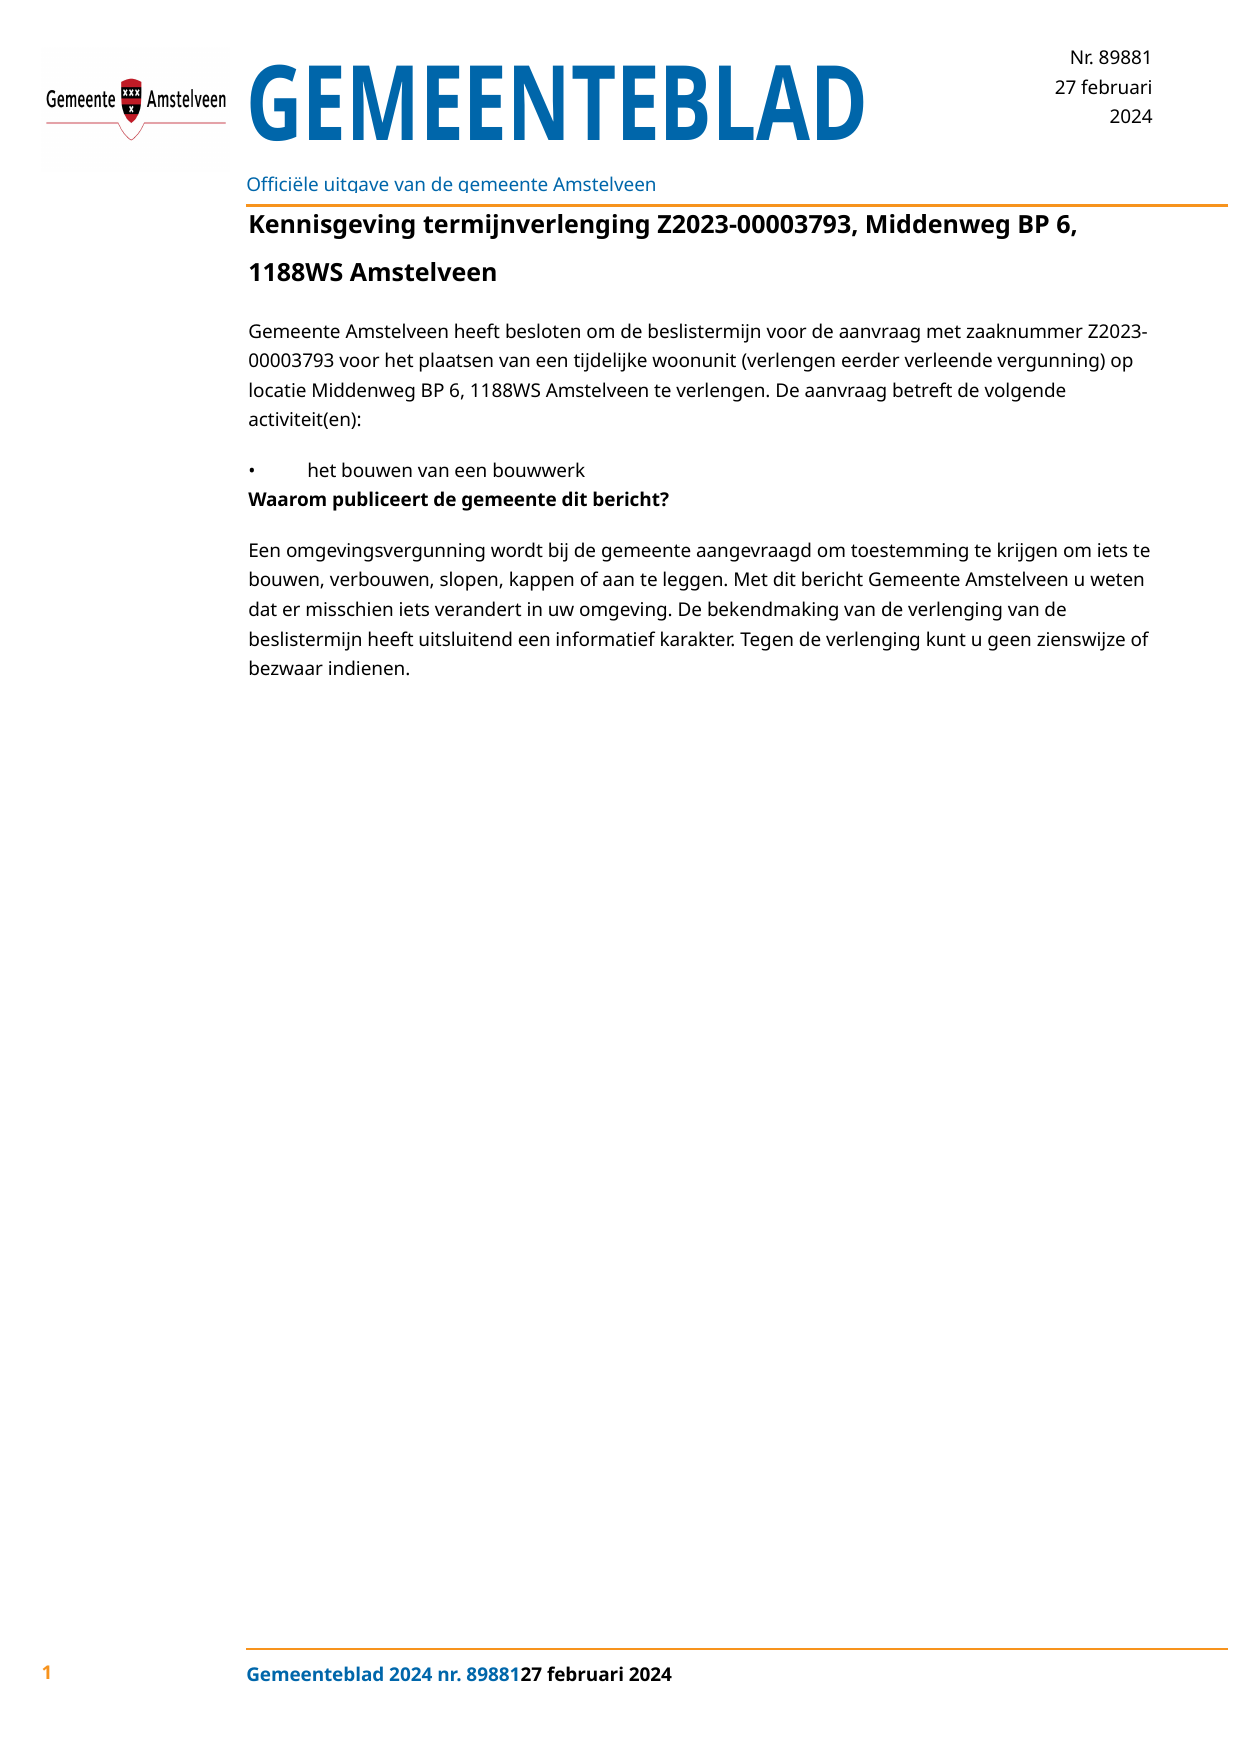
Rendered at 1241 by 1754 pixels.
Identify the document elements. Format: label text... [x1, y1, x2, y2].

text Waarom publiceert de gemeente dit bericht? [248, 487, 1152, 512]
text Een omgevingsvergunning wordt bij de gemeente aangevraagd om toestemming te krijgen om iets te bouwen, verbouwen, slopen, kappen of aan te leggen. Met dit bericht Gemeente Amstelveen u weten dat er misschien iets verandert in uw omgeving. De bekendmaking van de verlenging van de beslistermijn heeft uitsluitend een informatief karakter. Tegen de verlenging kunt u geen zienswijze of bezwaar indienen. [248, 537, 1152, 681]
text Gemeente Amstelveen heeft besloten om de beslistermijn voor de aanvraag met zaaknummer Z2023-00003793 voor het plaatsen van een tijdelijke woonunit (verlengen eerder verleende vergunning) op locatie Middenweg BP 6, 1188WS Amstelveen te verlengen. De aanvraag betreft de volgende activiteit(en): [248, 318, 1152, 432]
text Kennisgeving termijnverlenging Z2023-00003793, Middenweg BP 6, 1188WS Amstelveen [248, 207, 1152, 288]
picture [41, 47, 231, 172]
list het bouwen van een bouwwerk [248, 457, 1152, 483]
